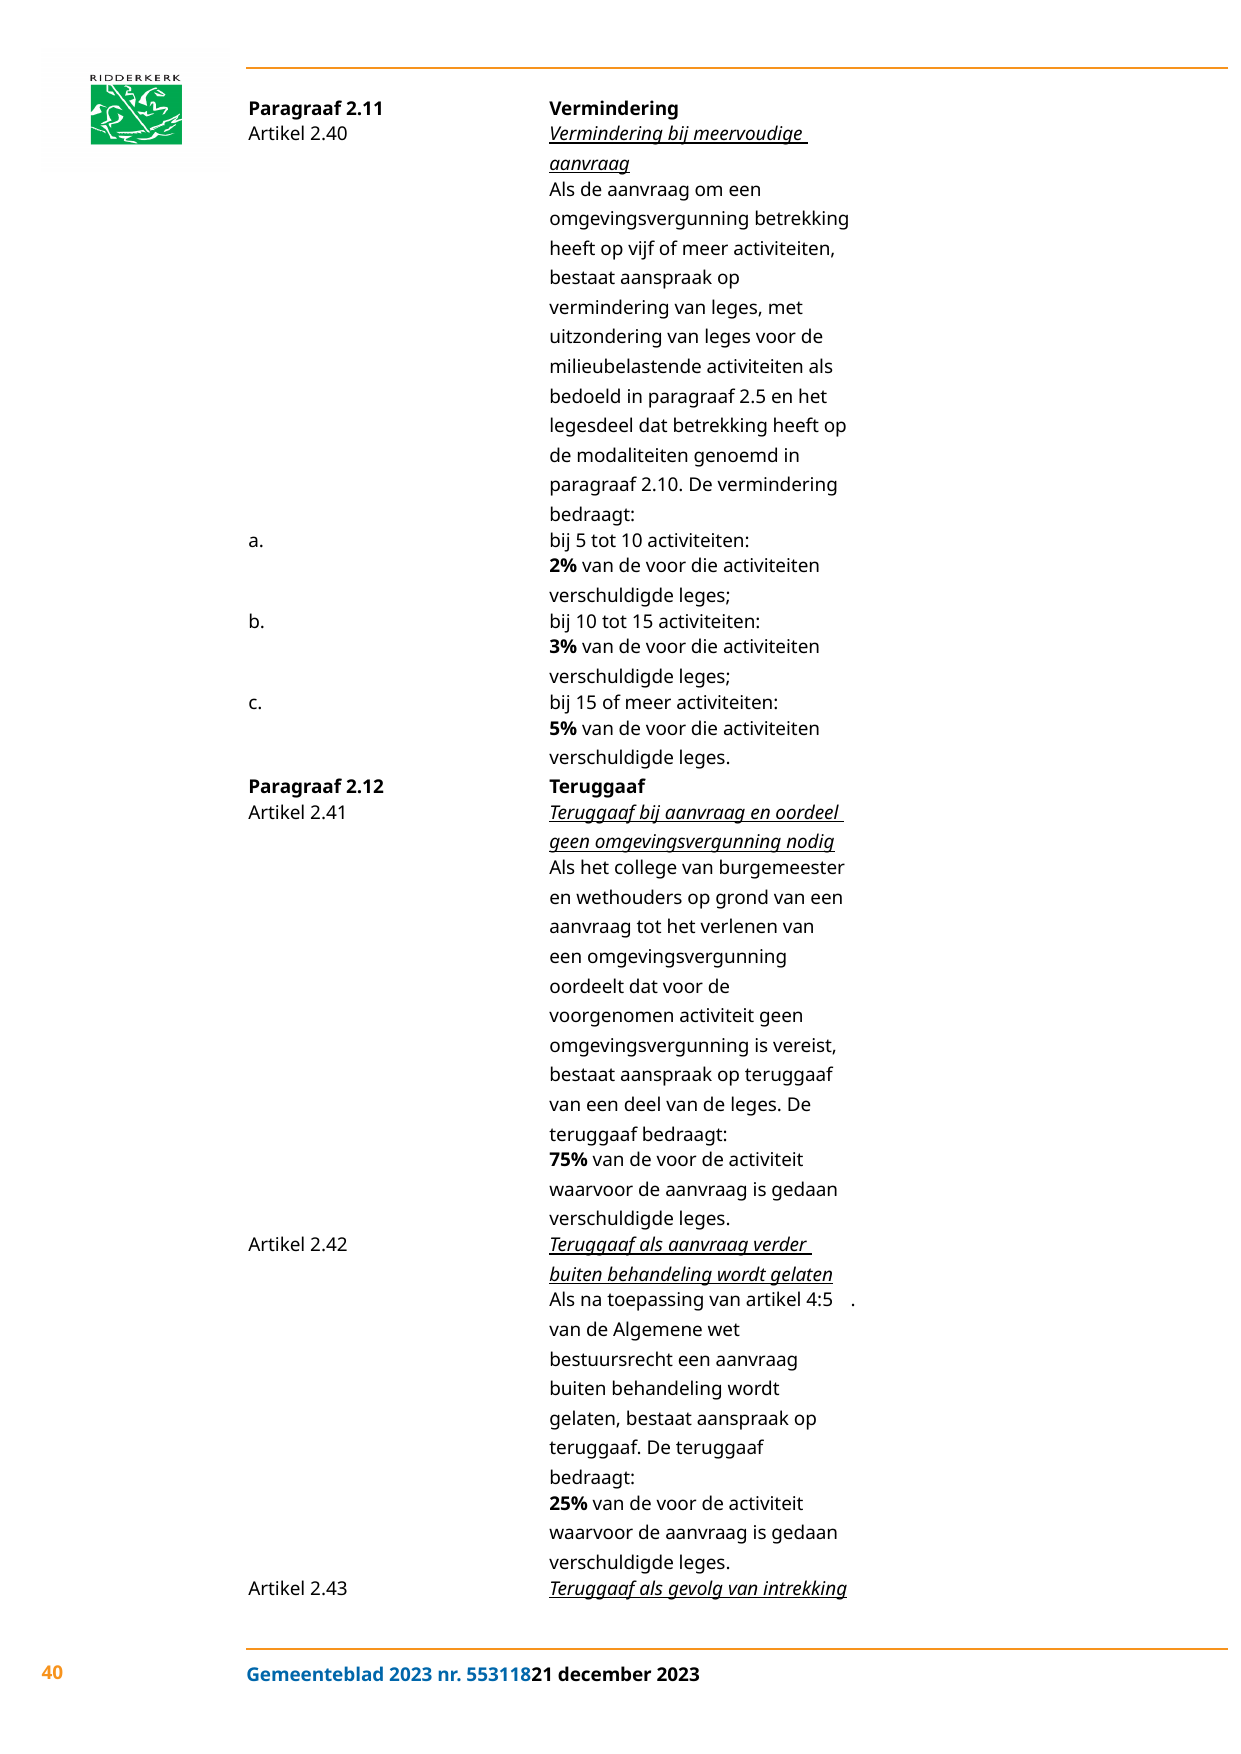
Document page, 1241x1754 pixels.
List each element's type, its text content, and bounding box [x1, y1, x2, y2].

table_cell Vermindering [549, 95, 850, 121]
table_header [850, 774, 1152, 799]
table_cell 25% van de voor de activiteit waarvoor de aanvraag is gedaan verschuldigde leges. [549, 1490, 850, 1575]
table_cell [248, 176, 549, 527]
table_cell Als na toepassing van artikel 4:5 van de Algemene wet bestuursrecht een aanvraag buiten behandeling wordt gelaten, bestaat aanspraak op teruggaaf. De teruggaaf bedraagt: [549, 1287, 850, 1490]
table_cell [850, 1231, 1152, 1287]
table_cell [850, 608, 1152, 634]
table_cell [850, 121, 1152, 176]
table_cell [248, 1146, 549, 1231]
table_cell Artikel 2.41 [248, 799, 549, 854]
table_cell [248, 553, 549, 608]
table_cell b. [248, 608, 549, 634]
table_cell bij 15 of meer activiteiten: [549, 689, 850, 715]
table_cell Vermindering bij meervoudige aanvraag [549, 121, 850, 176]
table_cell Paragraaf 2.11 [248, 95, 549, 121]
table_cell [248, 1287, 549, 1490]
table_cell bij 5 tot 10 activiteiten: [549, 527, 850, 553]
table_header Teruggaaf [549, 774, 850, 799]
table_cell 3% van de voor die activiteiten verschuldigde leges; [549, 634, 850, 689]
table_cell a. [248, 527, 549, 553]
table_cell [850, 1575, 1152, 1601]
table_cell 75% van de voor de activiteit waarvoor de aanvraag is gedaan verschuldigde leges. [549, 1146, 850, 1231]
table_cell Artikel 2.43 [248, 1575, 549, 1601]
table_cell [248, 1490, 549, 1575]
table_cell [248, 634, 549, 689]
table_cell [850, 799, 1152, 854]
table_cell Artikel 2.40 [248, 121, 549, 176]
table_cell [850, 527, 1152, 553]
table_cell 2% van de voor die activiteiten verschuldigde leges; [549, 553, 850, 608]
table_cell [850, 689, 1152, 715]
table_cell . [850, 1287, 1152, 1490]
table_cell Artikel 2.42 [248, 1231, 549, 1287]
table_cell [850, 634, 1152, 689]
table_header Paragraaf 2.12 [248, 774, 549, 799]
table_cell Teruggaaf als gevolg van intrekking [549, 1575, 850, 1601]
table_cell [850, 1146, 1152, 1231]
table_cell 5% van de voor die activiteiten verschuldigde leges. [549, 715, 850, 770]
table_cell [850, 95, 1152, 121]
table_cell Als de aanvraag om een omgevingsvergunning betrekking heeft op vijf of meer activiteiten, bestaat aanspraak op vermindering van leges, met uitzondering van leges voor de milieubelastende activiteiten als bedoeld in paragraaf 2.5 en het legesdeel dat betrekking heeft op de modaliteiten genoemd in paragraaf 2.10. De vermindering bedraagt: [549, 176, 850, 527]
table_cell [850, 715, 1152, 770]
table_cell bij 10 tot 15 activiteiten: [549, 608, 850, 634]
table_cell Als het college van burgemeester en wethouders op grond van een aanvraag tot het verlenen van een omgevingsvergunning oordeelt dat voor de voorgenomen activiteit geen omgevingsvergunning is vereist, bestaat aanspraak op teruggaaf van een deel van de leges. De teruggaaf bedraagt: [549, 855, 850, 1146]
picture [41, 47, 231, 172]
table_cell c. [248, 689, 549, 715]
table_cell [248, 855, 549, 1146]
table_cell Teruggaaf bij aanvraag en oordeel geen omgevingsvergunning nodig [549, 799, 850, 854]
table_cell Teruggaaf als aanvraag verder buiten behandeling wordt gelaten [549, 1231, 850, 1287]
table_cell [850, 1490, 1152, 1575]
table_cell [850, 553, 1152, 608]
table_cell [850, 176, 1152, 527]
table_cell [850, 855, 1152, 1146]
table_cell [248, 715, 549, 770]
